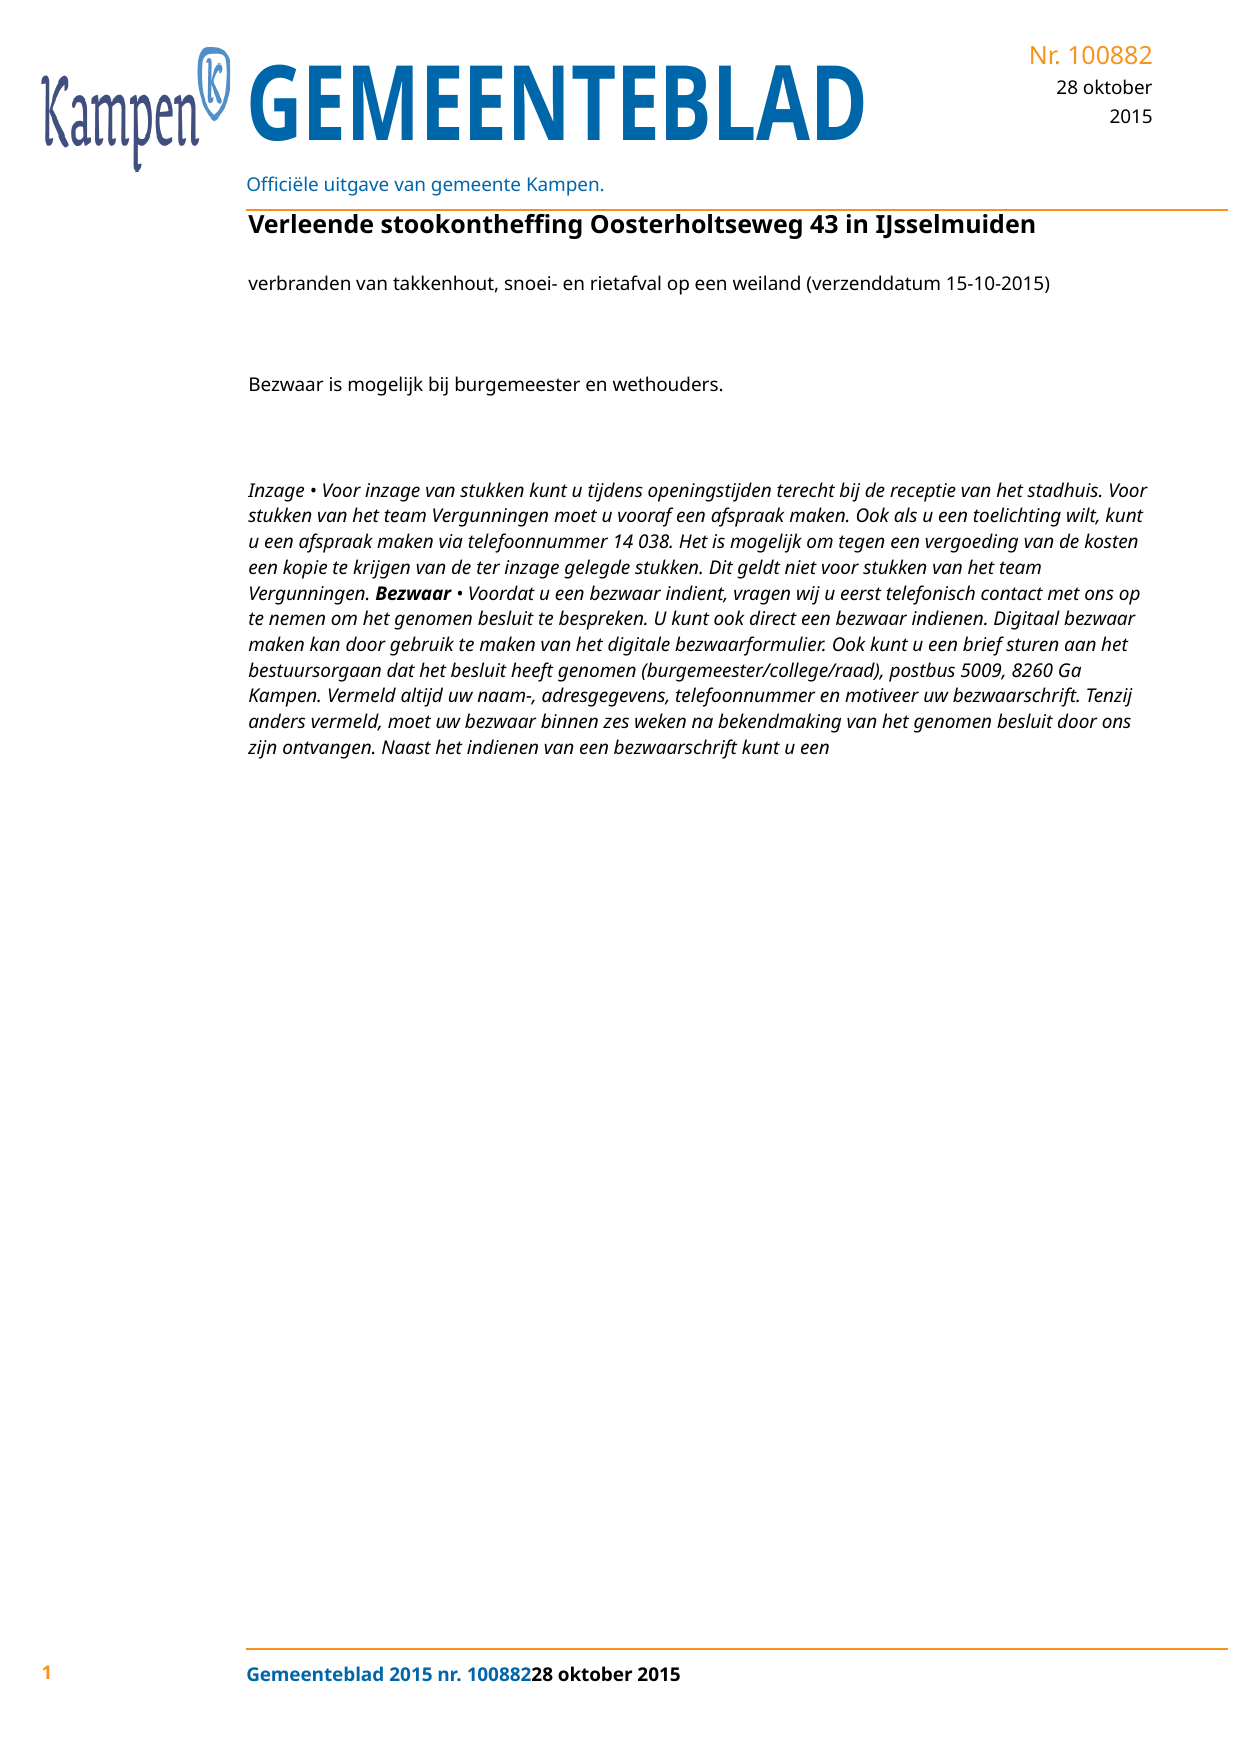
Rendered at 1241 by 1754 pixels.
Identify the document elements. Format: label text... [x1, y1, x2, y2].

text Inzage • Voor inzage van stukken kunt u tijdens openingstijden terecht bij de receptie van het stadhuis. Voor stukken van het team Vergunningen moet u vooraf een afspraak maken. Ook als u een toelichting wilt, kunt u een afspraak maken via telefoonnummer 14 038. Het is mogelijk om tegen een vergoeding van de kosten een kopie te krijgen van de ter inzage gelegde stukken. Dit geldt niet voor stukken van het team Vergunningen. Bezwaar • Voordat u een bezwaar indient, vragen wij u eerst telefonisch contact met ons op te nemen om het genomen besluit te bespreken. U kunt ook direct een bezwaar indienen. Digitaal bezwaar maken kan door gebruik te maken van het digitale bezwaarformulier. Ook kunt u een brief sturen aan het bestuursorgaan dat het besluit heeft genomen (burgemeester/college/raad), postbus 5009, 8260 Ga Kampen. Vermeld altijd uw naam-, adresgegevens, telefoonnummer en motiveer uw bezwaarschrift. Tenzij anders vermeld, moet uw bezwaar binnen zes weken na bekendmaking van het genomen besluit door ons zijn ontvangen. Naast het indienen van een bezwaarschrift kunt u een [248, 477, 1152, 760]
text verbranden van takkenhout, snoei- en rietafval op een weiland (verzenddatum 15-10-2015) [248, 270, 1152, 296]
text Bezwaar is mogelijk bij burgemeester en wethouders. [248, 371, 1152, 397]
text Verleende stookontheffing Oosterholtseweg 43 in IJsselmuiden [248, 211, 1152, 241]
picture [41, 47, 231, 172]
